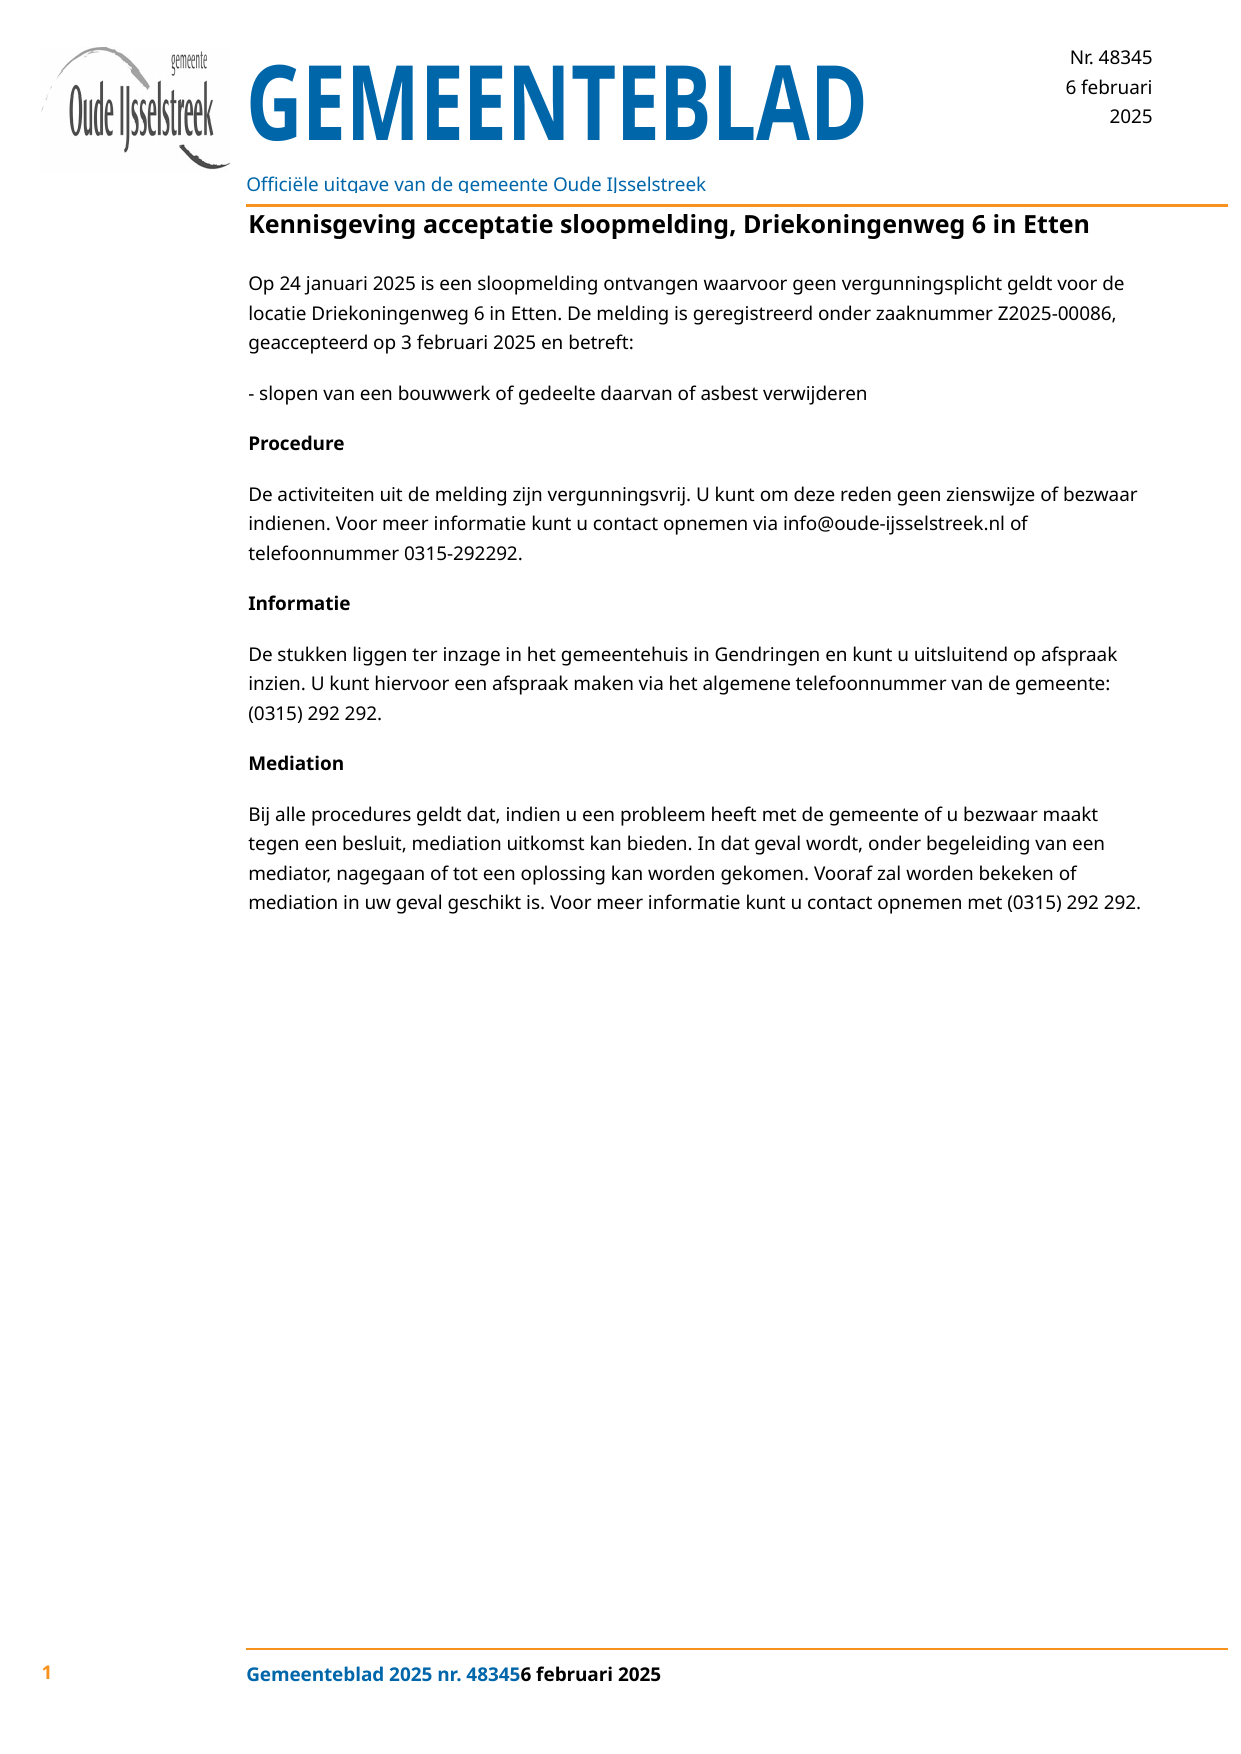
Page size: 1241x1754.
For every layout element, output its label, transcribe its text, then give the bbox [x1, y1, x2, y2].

text Informatie [248, 590, 1152, 616]
text Kennisgeving acceptatie sloopmelding, Driekoningenweg 6 in Etten [248, 207, 1152, 241]
text De stukken liggen ter inzage in het gemeentehuis in Gendringen en kunt u uitsluitend op afspraak inzien. U kunt hiervoor een afspraak maken via het algemene telefoonnummer van de gemeente: (0315) 292 292. [248, 641, 1152, 726]
text Procedure [248, 430, 1152, 456]
text Mediation [248, 750, 1152, 776]
text - slopen van een bouwwerk of gedeelte daarvan of asbest verwijderen [248, 380, 1152, 406]
text Bij alle procedures geldt dat, indien u een probleem heeft met de gemeente of u bezwaar maakt tegen een besluit, mediation uitkomst kan bieden. In dat geval wordt, onder begeleiding van een mediator, nagegaan of tot een oplossing kan worden gekomen. Vooraf zal worden bekeken of mediation in uw geval geschikt is. Voor meer informatie kunt u contact opnemen met (0315) 292 292. [248, 801, 1152, 915]
picture [41, 47, 231, 172]
text Op 24 januari 2025 is een sloopmelding ontvangen waarvoor geen vergunningsplicht geldt voor de locatie Driekoningenweg 6 in Etten. De melding is geregistreerd onder zaaknummer Z2025-00086, geaccepteerd op 3 februari 2025 en betreft: [248, 270, 1152, 355]
text De activiteiten uit de melding zijn vergunningsvrij. U kunt om deze reden geen zienswijze of bezwaar indienen. Voor meer informatie kunt u contact opnemen via info@oude-ijsselstreek.nl of telefoonnummer 0315-292292. [248, 481, 1152, 566]
